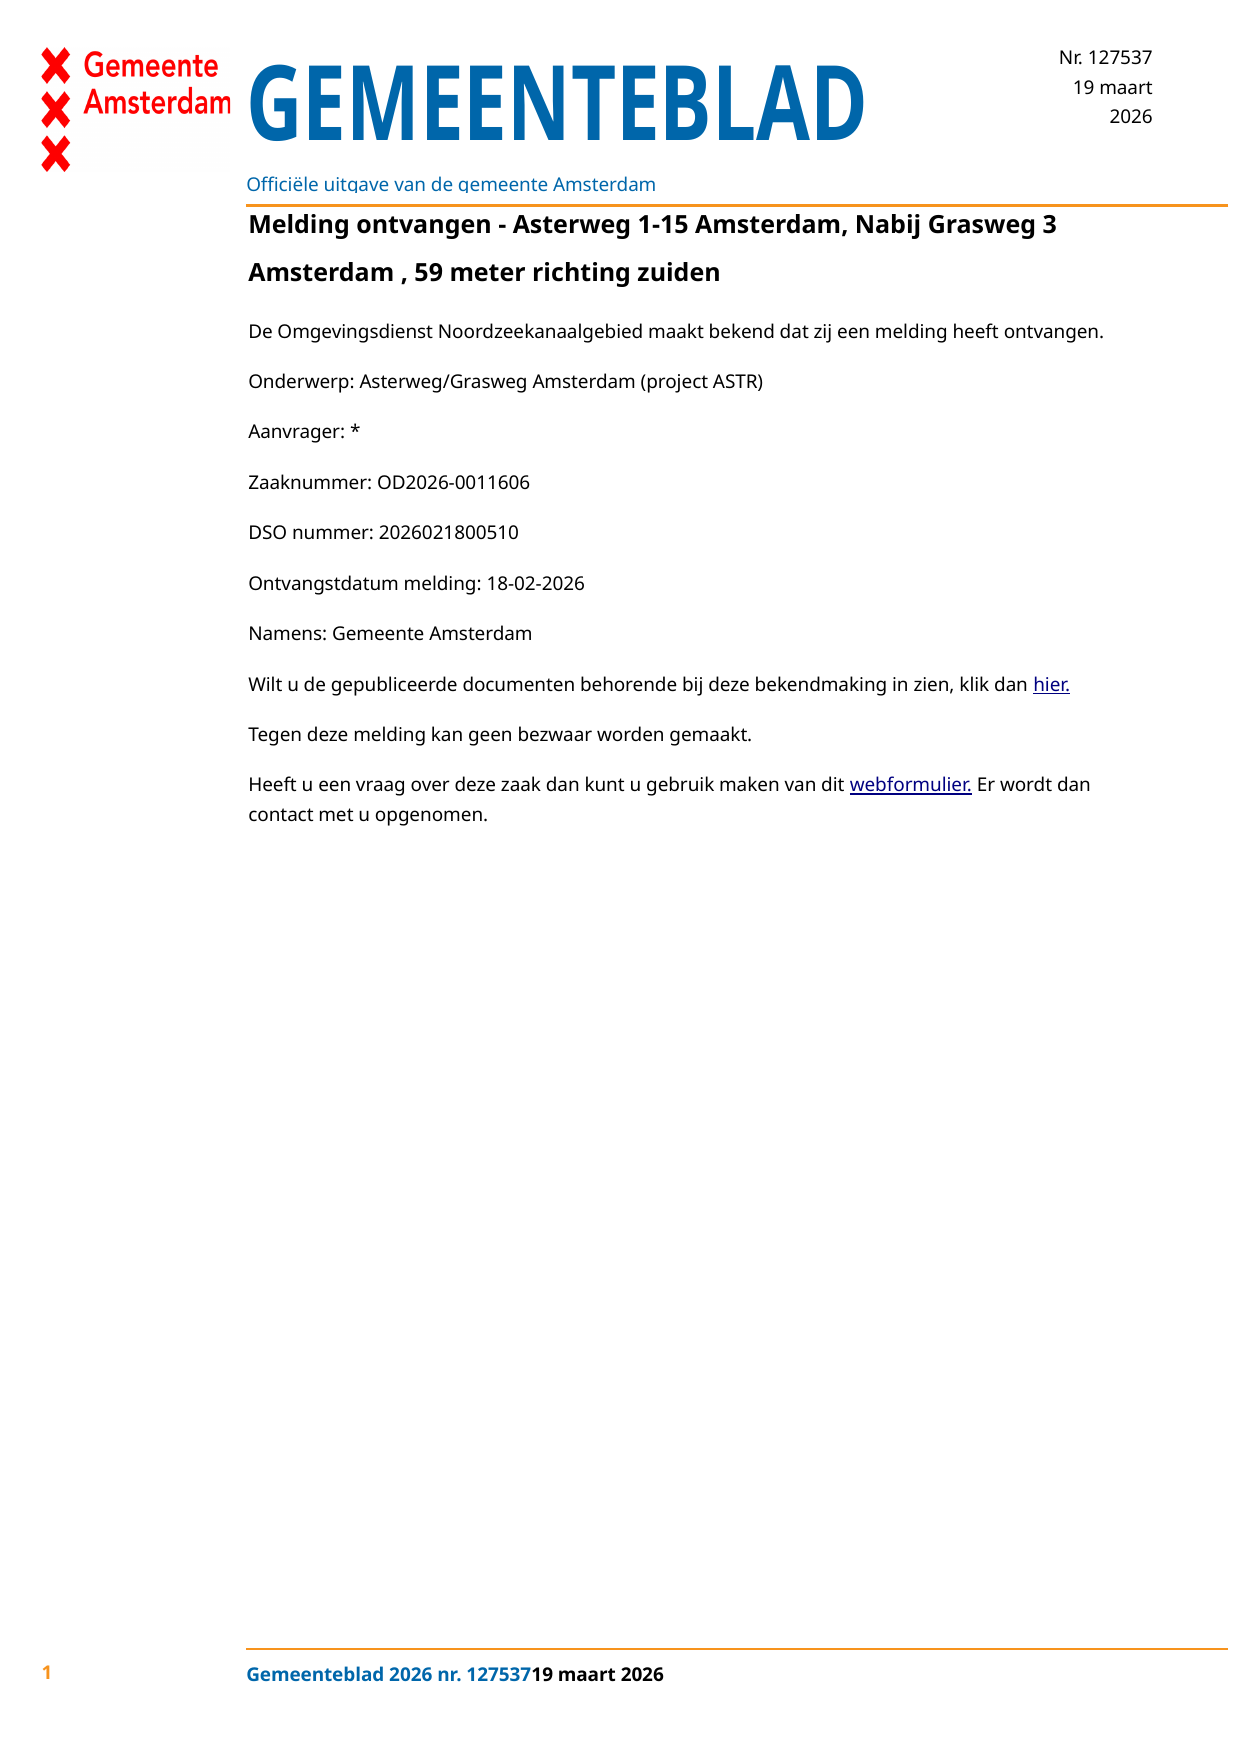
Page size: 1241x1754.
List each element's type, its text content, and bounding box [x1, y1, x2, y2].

text Wilt u de gepubliceerde documenten behorende bij deze bekendmaking in zien, klik dan hier. [248, 671, 1152, 697]
text Namens: Gemeente Amsterdam [248, 620, 1152, 646]
text Heeft u een vraag over deze zaak dan kunt u gebruik maken van dit webformulier. Er wordt dan contact met u opgenomen. [248, 772, 1152, 827]
text Melding ontvangen - Asterweg 1-15 Amsterdam, Nabij Grasweg 3 Amsterdam , 59 meter richting zuiden [248, 207, 1152, 288]
text Onderwerp: Asterweg/Grasweg Amsterdam (project ASTR) [248, 368, 1152, 394]
text Aanvrager: * [248, 419, 1152, 444]
picture [41, 47, 231, 172]
text DSO nummer: 2026021800510 [248, 519, 1152, 545]
text De Omgevingsdienst Noordzeekanaalgebied maakt bekend dat zij een melding heeft ontvangen. [248, 318, 1152, 344]
text Ontvangstdatum melding: 18-02-2026 [248, 570, 1152, 596]
text Zaaknummer: OD2026-0011606 [248, 469, 1152, 495]
text Tegen deze melding kan geen bezwaar worden gemaakt. [248, 721, 1152, 747]
